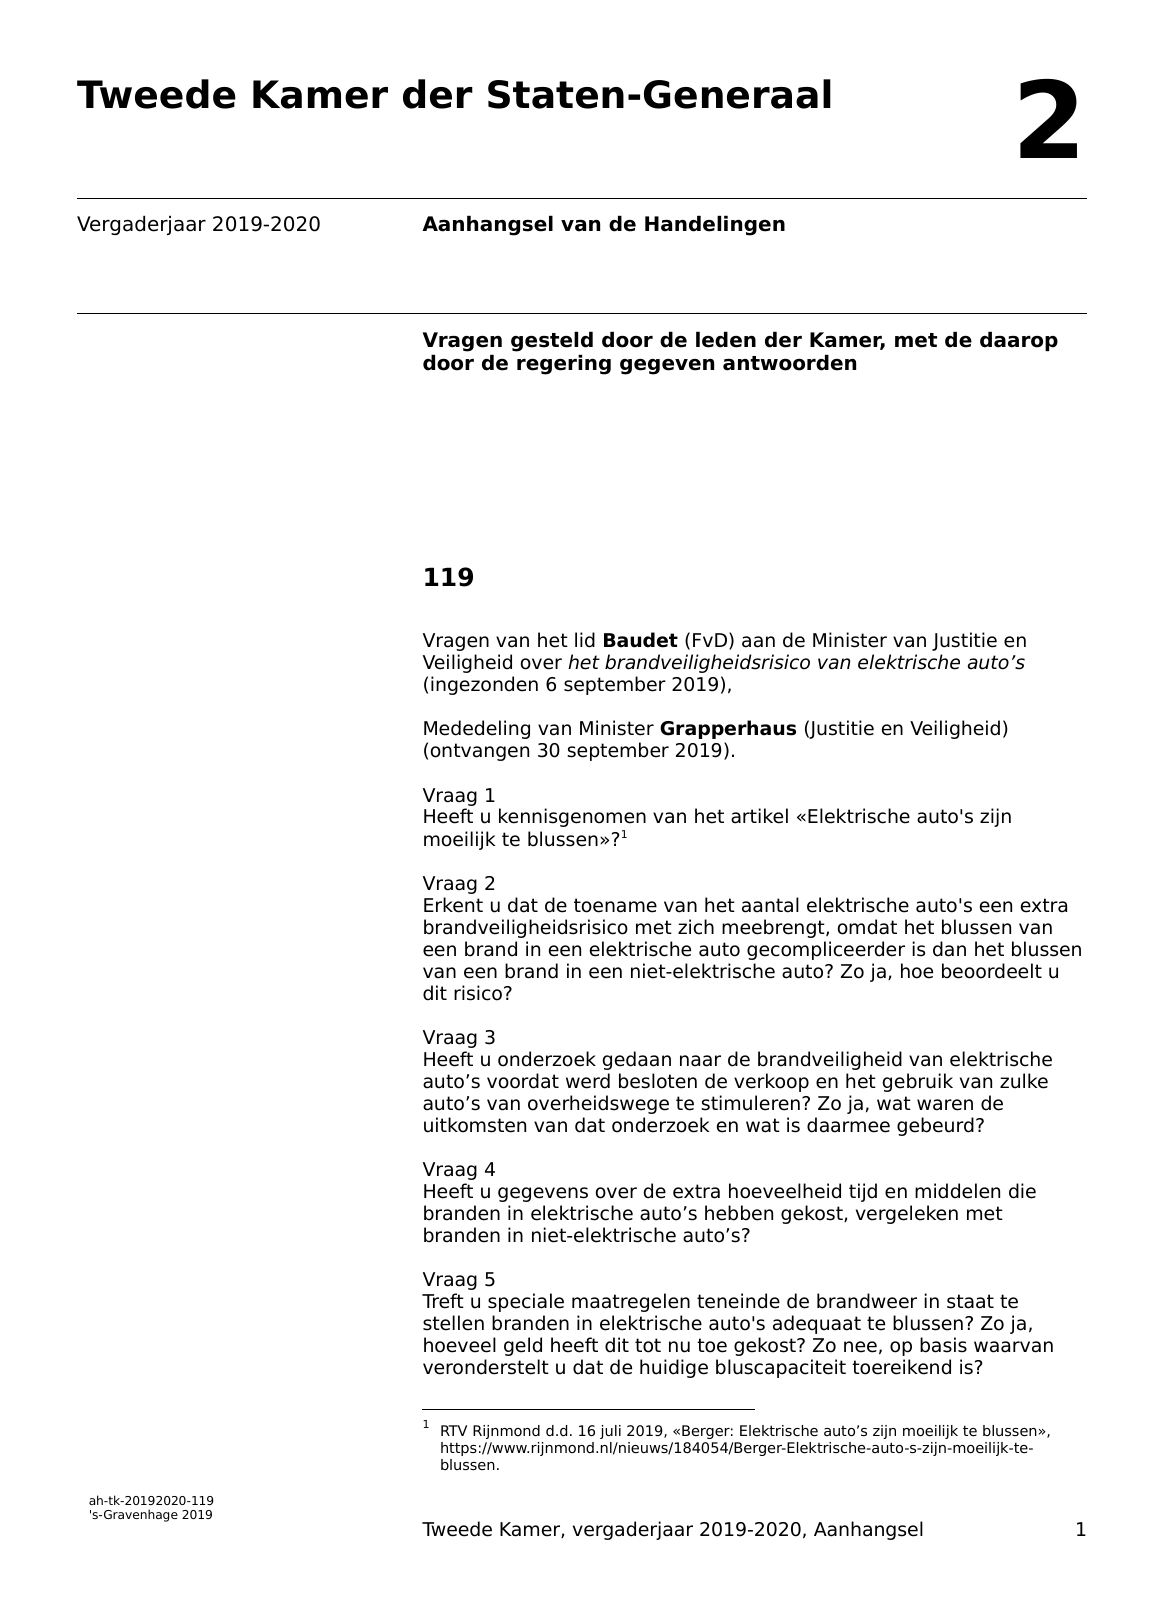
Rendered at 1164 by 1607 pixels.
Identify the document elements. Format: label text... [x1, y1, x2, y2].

table_header Tweede Kamer der Staten-Generaal [77, 59, 886, 198]
text Vraag 5 [422, 1269, 1087, 1291]
text Heeft u kennisgenomen van het artikel «Elektrische auto's zijn moeilijk te blussen»? [422, 806, 1087, 850]
text 's-Gravenhage 2019 [88, 1508, 323, 1522]
text Erkent u dat de toename van het aantal elektrische auto's een extra brandveiligheidsrisico met zich meebrengt, omdat het blussen van een brand in een elektrische auto gecompliceerder is dan het blussen van een brand in een niet-elektrische auto? Zo ja, hoe beoordeelt u dit risico? [422, 894, 1087, 1004]
table_cell Aanhangsel van de Handelingen [422, 199, 1087, 313]
text Vraag 2 [422, 873, 1087, 894]
text Vragen van het lid Baudet (FvD) aan de Minister van Justitie en Veiligheid over het brandveiligheidsrisico van elektrische auto’s (ingezonden 6 september 2019), [422, 630, 1087, 696]
table_cell [77, 314, 422, 375]
text Heeft u onderzoek gedaan naar de brandveiligheid van elektrische auto’s voordat werd besloten de verkoop en het gebruik van zulke auto’s van overheidswege te stimuleren? Zo ja, wat waren de uitkomsten van dat onderzoek en wat is daarmee gebeurd? [422, 1049, 1087, 1137]
table_cell Vragen gesteld door de leden der Kamer, met de daarop door de regering gegeven antwoorden [422, 314, 1087, 375]
text Vraag 4 [422, 1159, 1087, 1181]
text ah-tk-20192020-119 [88, 1494, 323, 1508]
text RTV Rijnmond d.d. 16 juli 2019, «Berger: Elektrische auto’s zijn moeilijk te blussen», https://www.rijnmond.nl/nieuws/184054/Berger-Elektrische-auto-s-zijn-moeilijk-te-blussen. [422, 1418, 1087, 1474]
text Vraag 3 [422, 1027, 1087, 1049]
text Mededeling van Minister Grapperhaus (Justitie en Veiligheid) (ontvangen 30 september 2019). [422, 718, 1087, 762]
table_cell Vergaderjaar 2019-2020 [77, 199, 422, 313]
text Vraag 1 [422, 784, 1087, 806]
text Heeft u gegevens over de extra hoeveelheid tijd en middelen die branden in elektrische auto’s hebben gekost, vergeleken met branden in niet-elektrische auto’s? [422, 1181, 1087, 1247]
table_header 2 [886, 59, 1087, 198]
text 119 [422, 563, 1087, 592]
text Treft u speciale maatregelen teneinde de brandweer in staat te stellen branden in elektrische auto's adequaat te blussen? Zo ja, hoeveel geld heeft dit tot nu toe gekost? Zo nee, op basis waarvan veronderstelt u dat de huidige bluscapaciteit toereikend is? [422, 1291, 1087, 1379]
